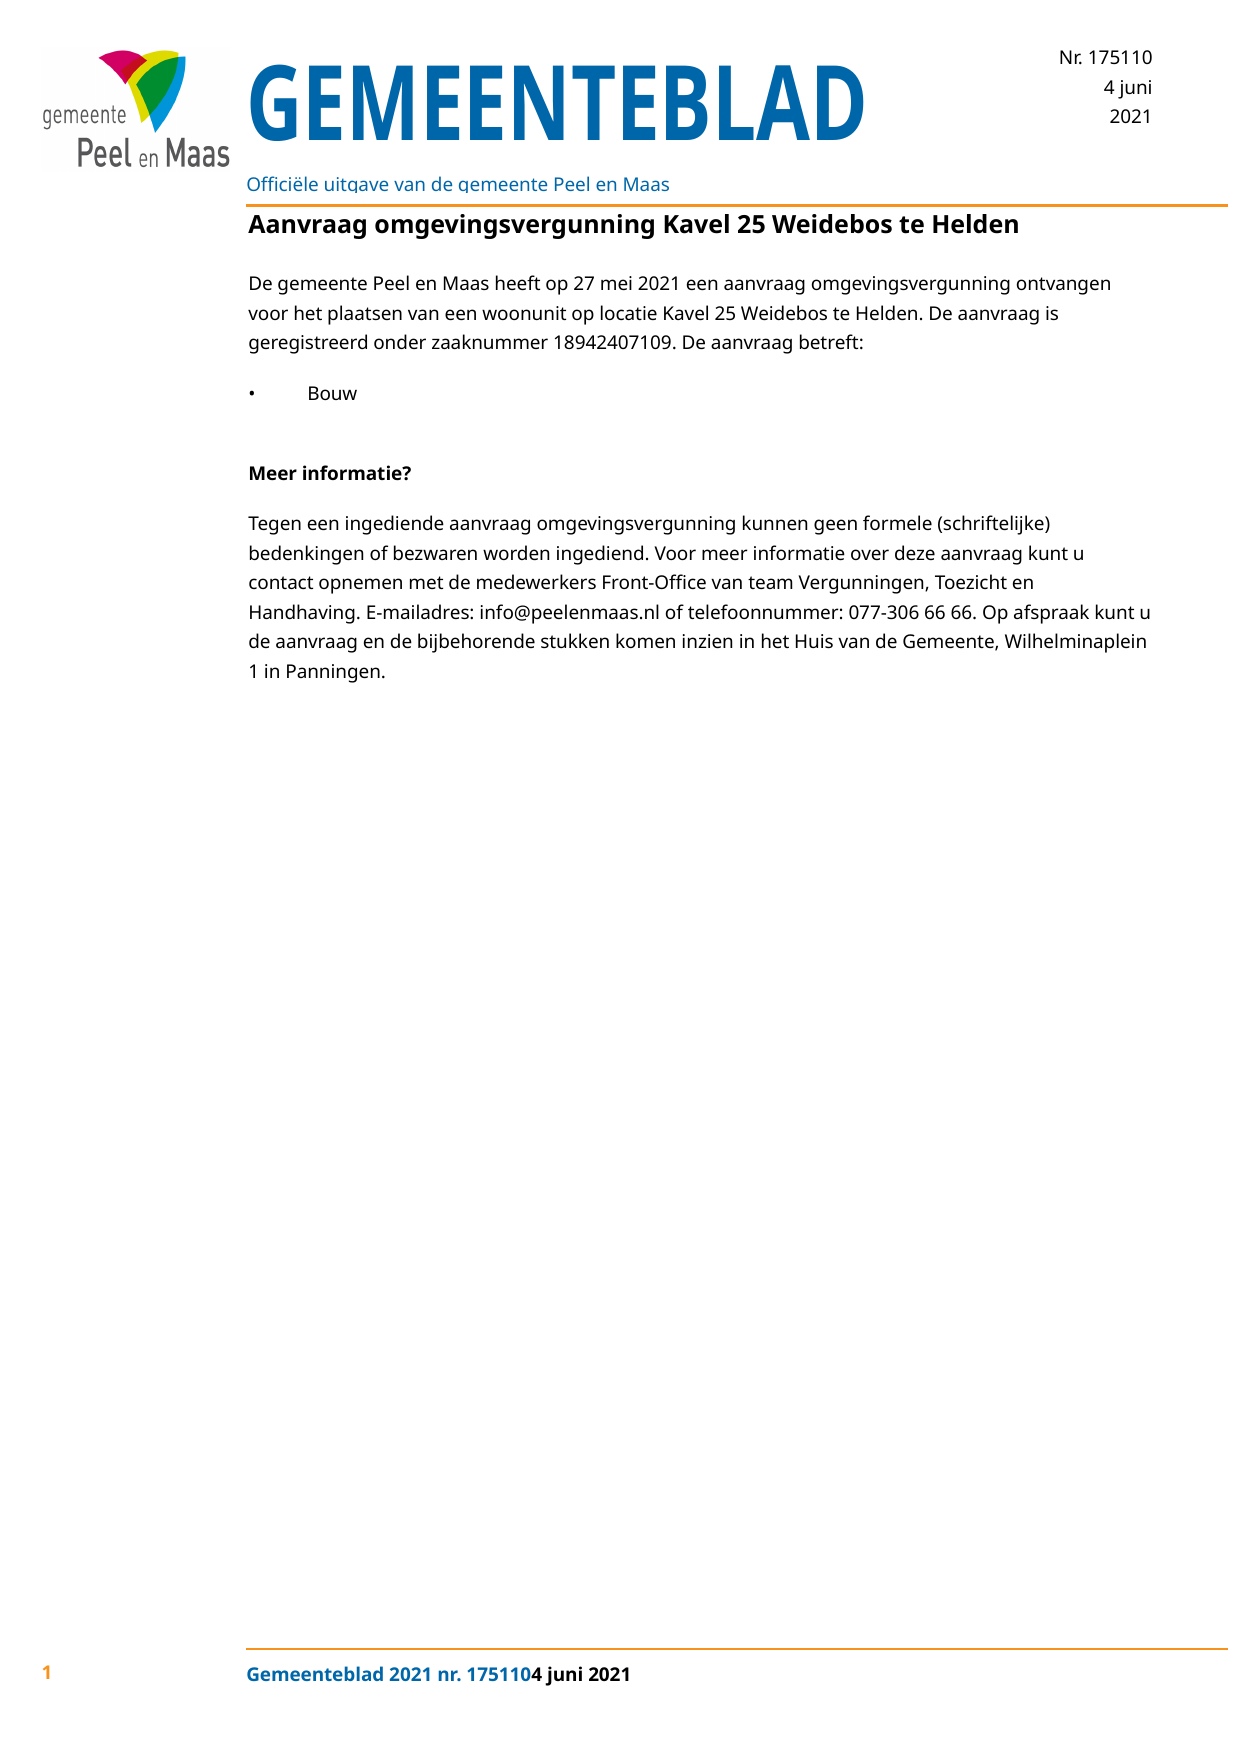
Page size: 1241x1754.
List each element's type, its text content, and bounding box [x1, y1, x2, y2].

list Bouw [248, 380, 1152, 406]
picture [41, 47, 231, 172]
text De gemeente Peel en Maas heeft op 27 mei 2021 een aanvraag omgevingsvergunning ontvangen voor het plaatsen van een woonunit op locatie Kavel 25 Weidebos te Helden. De aanvraag is geregistreerd onder zaaknummer 18942407109. De aanvraag betreft: [248, 270, 1152, 355]
text Meer informatie? [248, 460, 1152, 486]
text Aanvraag omgevingsvergunning Kavel 25 Weidebos te Helden [248, 207, 1152, 241]
text Tegen een ingediende aanvraag omgevingsvergunning kunnen geen formele (schriftelijke) bedenkingen of bezwaren worden ingediend. Voor meer informatie over deze aanvraag kunt u contact opnemen met de medewerkers Front-Office van team Vergunningen, Toezicht en Handhaving. E-mailadres: info@peelenmaas.nl of telefoonnummer: 077-306 66 66. Op afspraak kunt u de aanvraag en de bijbehorende stukken komen inzien in het Huis van de Gemeente, Wilhelminaplein 1 in Panningen. [248, 510, 1152, 684]
